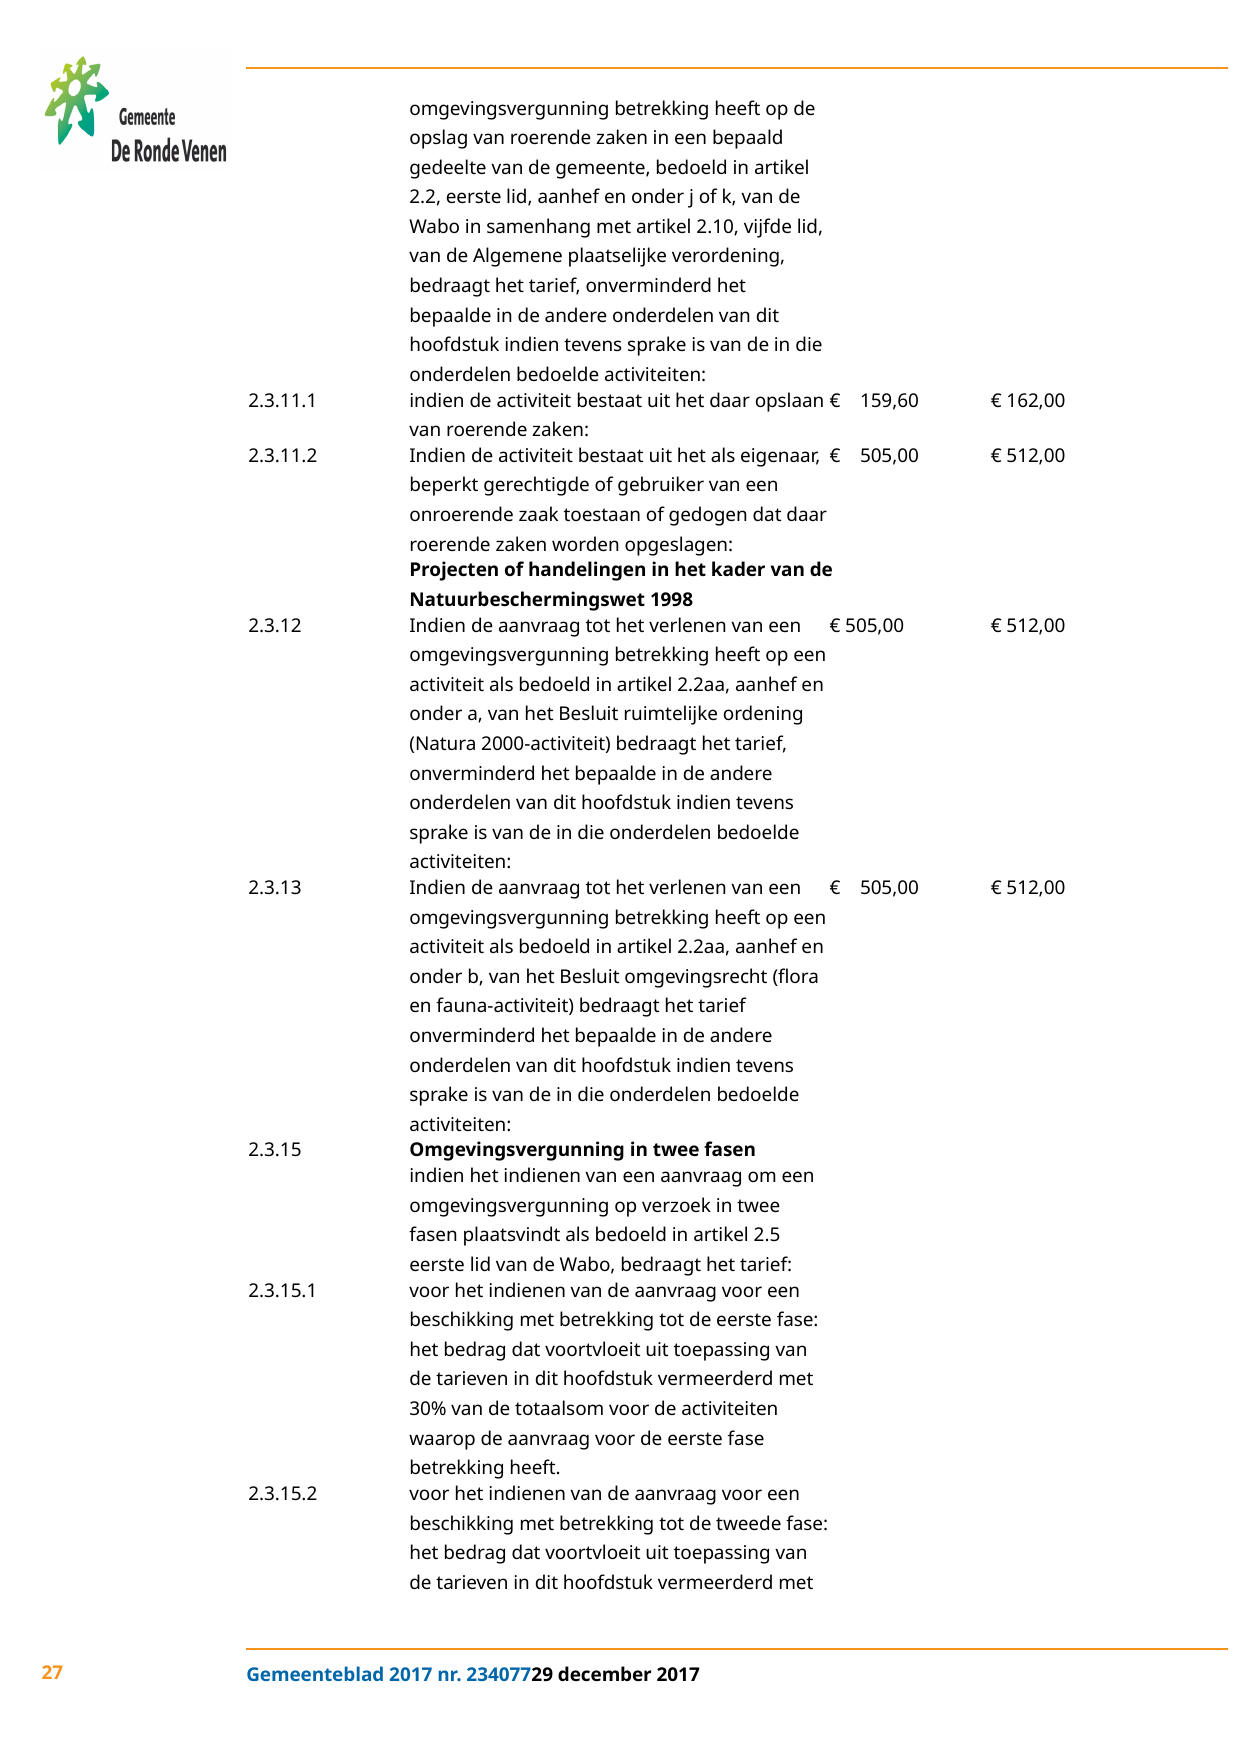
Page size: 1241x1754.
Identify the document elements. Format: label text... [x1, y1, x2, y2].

table_cell Omgevingsvergunning in twee fasen [409, 1137, 829, 1162]
table_cell 2.3.15 [248, 1137, 409, 1162]
table_cell indien het indienen van een aanvraag om een omgevingsvergunning op verzoek in twee fasen plaatsvindt als bedoeld in artikel 2.5 eerste lid van de Wabo, bedraagt het tarief: [409, 1163, 829, 1277]
table_cell voor het indienen van de aanvraag voor een beschikking met betrekking tot de eerste fase: het bedrag dat voortvloeit uit toepassing van de tarieven in dit hoofdstuk vermeerderd met 30% van de totaalsom voor de activiteiten waarop de aanvraag voor de eerste fase betrekking heeft. [409, 1277, 829, 1480]
table_cell [829, 1163, 991, 1277]
table_cell [991, 557, 1152, 612]
table_cell € 512,00 [991, 874, 1152, 1137]
table_cell omgevingsvergunning betrekking heeft op de opslag van roerende zaken in een bepaald gedeelte van de gemeente, bedoeld in artikel 2.2, eerste lid, aanhef en onder j of k, van de Wabo in samenhang met artikel 2.10, vijfde lid, van de Algemene plaatselijke verordening, bedraagt het tarief, onverminderd het bepaalde in de andere onderdelen van dit hoofdstuk indien tevens sprake is van de in die onderdelen bedoelde activiteiten: [409, 95, 829, 387]
table_cell voor het indienen van de aanvraag voor een beschikking met betrekking tot de tweede fase: het bedrag dat voortvloeit uit toepassing van de tarieven in dit hoofdstuk vermeerderd met [409, 1480, 829, 1594]
table_cell 2.3.11.2 [248, 442, 409, 557]
table_cell € 512,00 [991, 612, 1152, 874]
table_cell 2.3.15.1 [248, 1277, 409, 1480]
table_cell [991, 1137, 1152, 1162]
table_cell [991, 1163, 1152, 1277]
table_cell [991, 1277, 1152, 1480]
table_cell indien de activiteit bestaat uit het daar opslaan van roerende zaken: [409, 387, 829, 442]
table_cell € 505,00 [829, 442, 991, 557]
table_cell [248, 557, 409, 612]
table_cell [991, 95, 1152, 387]
table_cell 2.3.11.1 [248, 387, 409, 442]
table_cell Indien de aanvraag tot het verlenen van een omgevingsvergunning betrekking heeft op een activiteit als bedoeld in artikel 2.2aa, aanhef en onder a, van het Besluit ruimtelijke ordening (Natura 2000-activiteit) bedraagt het tarief, onverminderd het bepaalde in de andere onderdelen van dit hoofdstuk indien tevens sprake is van de in die onderdelen bedoelde activiteiten: [409, 612, 829, 874]
table_cell 2.3.12 [248, 612, 409, 874]
table_cell 2.3.13 [248, 874, 409, 1137]
table_cell [248, 95, 409, 387]
table_cell € 159,60 [829, 387, 991, 442]
table_cell [248, 1163, 409, 1277]
table_cell Indien de activiteit bestaat uit het als eigenaar, beperkt gerechtigde of gebruiker van een onroerende zaak toestaan of gedogen dat daar roerende zaken worden opgeslagen: [409, 442, 829, 557]
table_cell [829, 1137, 991, 1162]
table_cell 2.3.15.2 [248, 1480, 409, 1594]
table_cell € 505,00 [829, 612, 991, 874]
table_cell [829, 95, 991, 387]
table_cell [829, 1480, 991, 1594]
table_cell Projecten of handelingen in het kader van de Natuurbeschermingswet 1998 [409, 557, 991, 612]
picture [41, 47, 231, 172]
table_cell [991, 1480, 1152, 1594]
table_cell [829, 1277, 991, 1480]
table_cell € 162,00 [991, 387, 1152, 442]
table_cell € 505,00 [829, 874, 991, 1137]
table_cell € 512,00 [991, 442, 1152, 557]
table_cell Indien de aanvraag tot het verlenen van een omgevingsvergunning betrekking heeft op een activiteit als bedoeld in artikel 2.2aa, aanhef en onder b, van het Besluit omgevingsrecht (flora en fauna-activiteit) bedraagt het tarief onverminderd het bepaalde in de andere onderdelen van dit hoofdstuk indien tevens sprake is van de in die onderdelen bedoelde activiteiten: [409, 874, 829, 1137]
